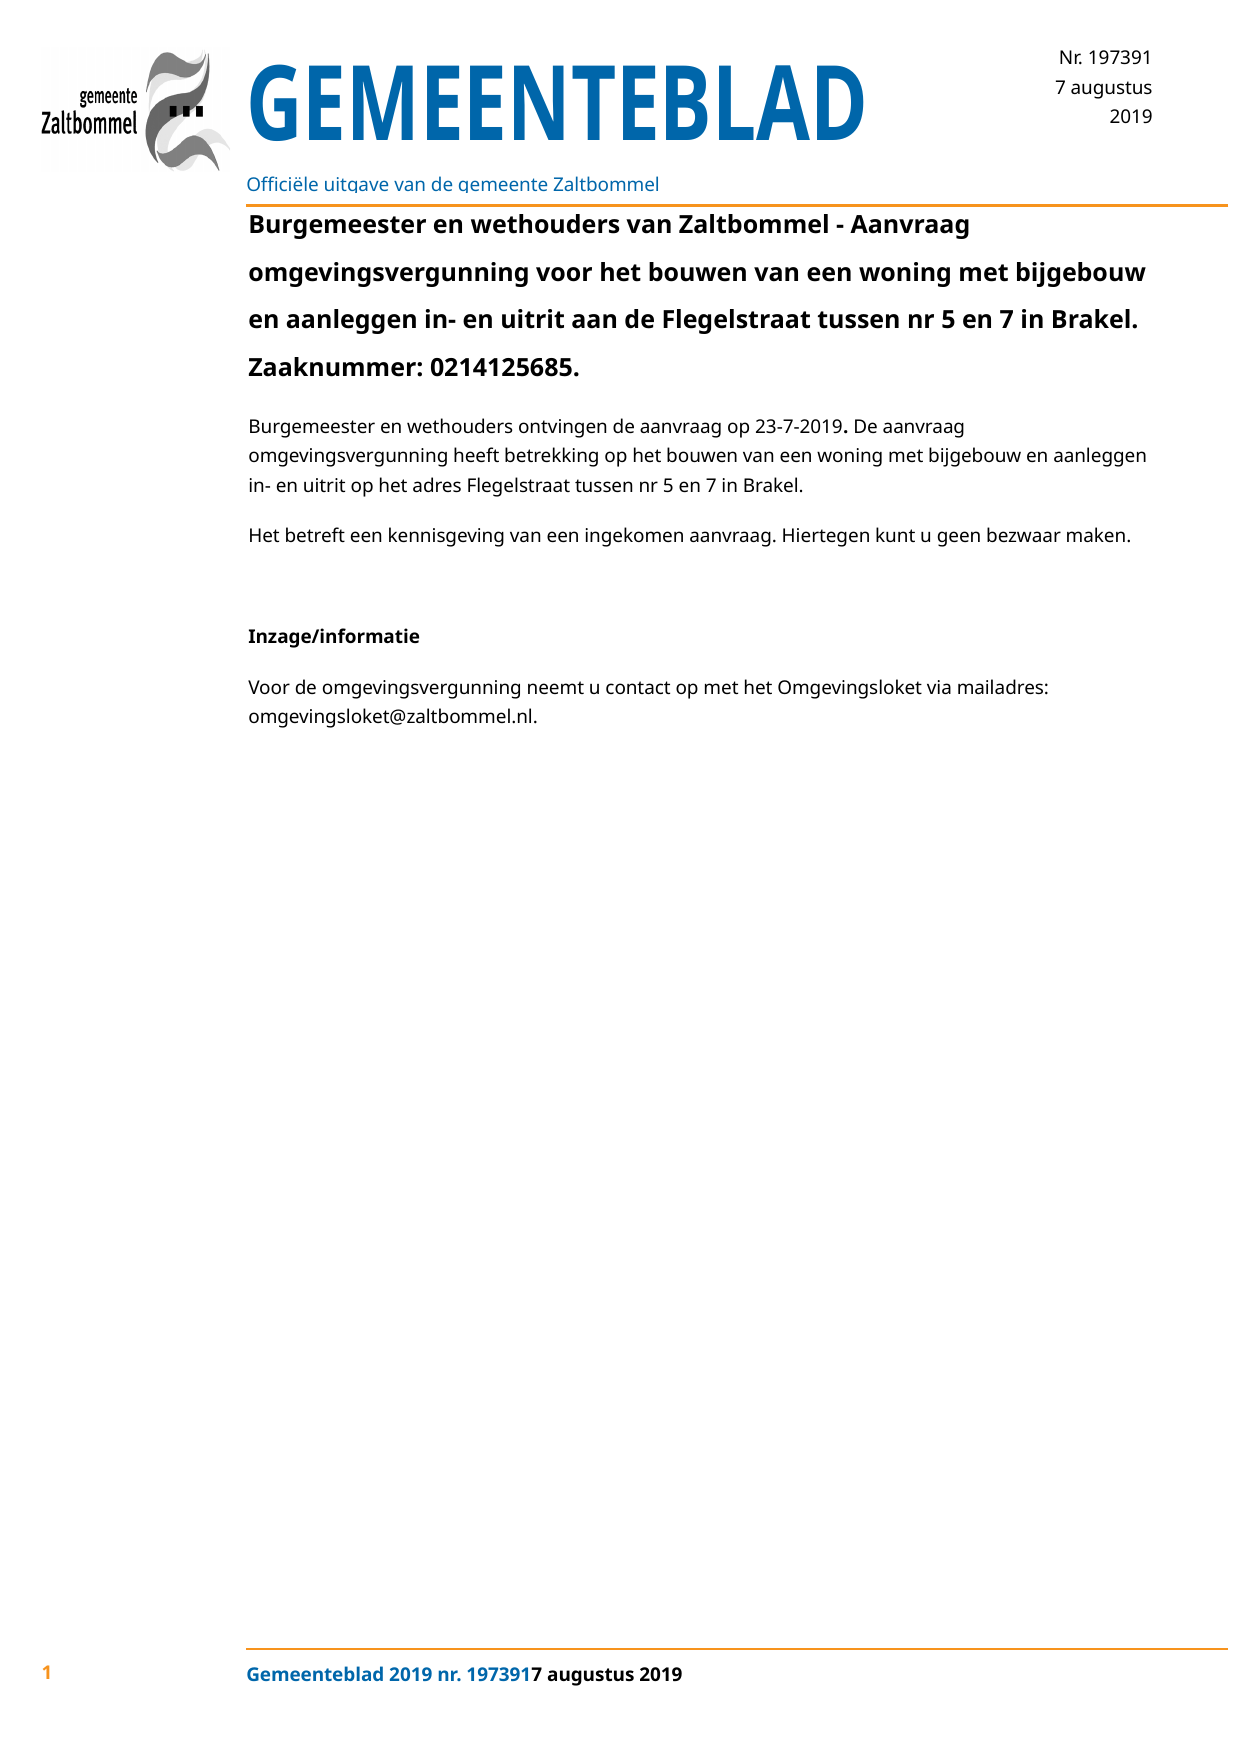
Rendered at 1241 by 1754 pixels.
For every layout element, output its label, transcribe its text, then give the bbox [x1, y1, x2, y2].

text Het betreft een kennisgeving van een ingekomen aanvraag. Hiertegen kunt u geen bezwaar maken. [248, 523, 1152, 548]
picture [41, 47, 231, 172]
text Voor de omgevingsvergunning neemt u contact op met het Omgevingsloket via mailadres: omgevingsloket@zaltbommel.nl. [248, 674, 1152, 729]
text Burgemeester en wethouders van Zaltbommel - Aanvraag omgevingsvergunning voor het bouwen van een woning met bijgebouw en aanleggen in- en uitrit aan de Flegelstraat tussen nr 5 en 7 in Brakel. Zaaknummer: 0214125685. [248, 207, 1152, 384]
text Inzage/informatie [248, 623, 1152, 649]
text Burgemeester en wethouders ontvingen de aanvraag op 23-7-2019. De aanvraag omgevingsvergunning heeft betrekking op het bouwen van een woning met bijgebouw en aanleggen in- en uitrit op het adres Flegelstraat tussen nr 5 en 7 in Brakel. [248, 413, 1152, 498]
